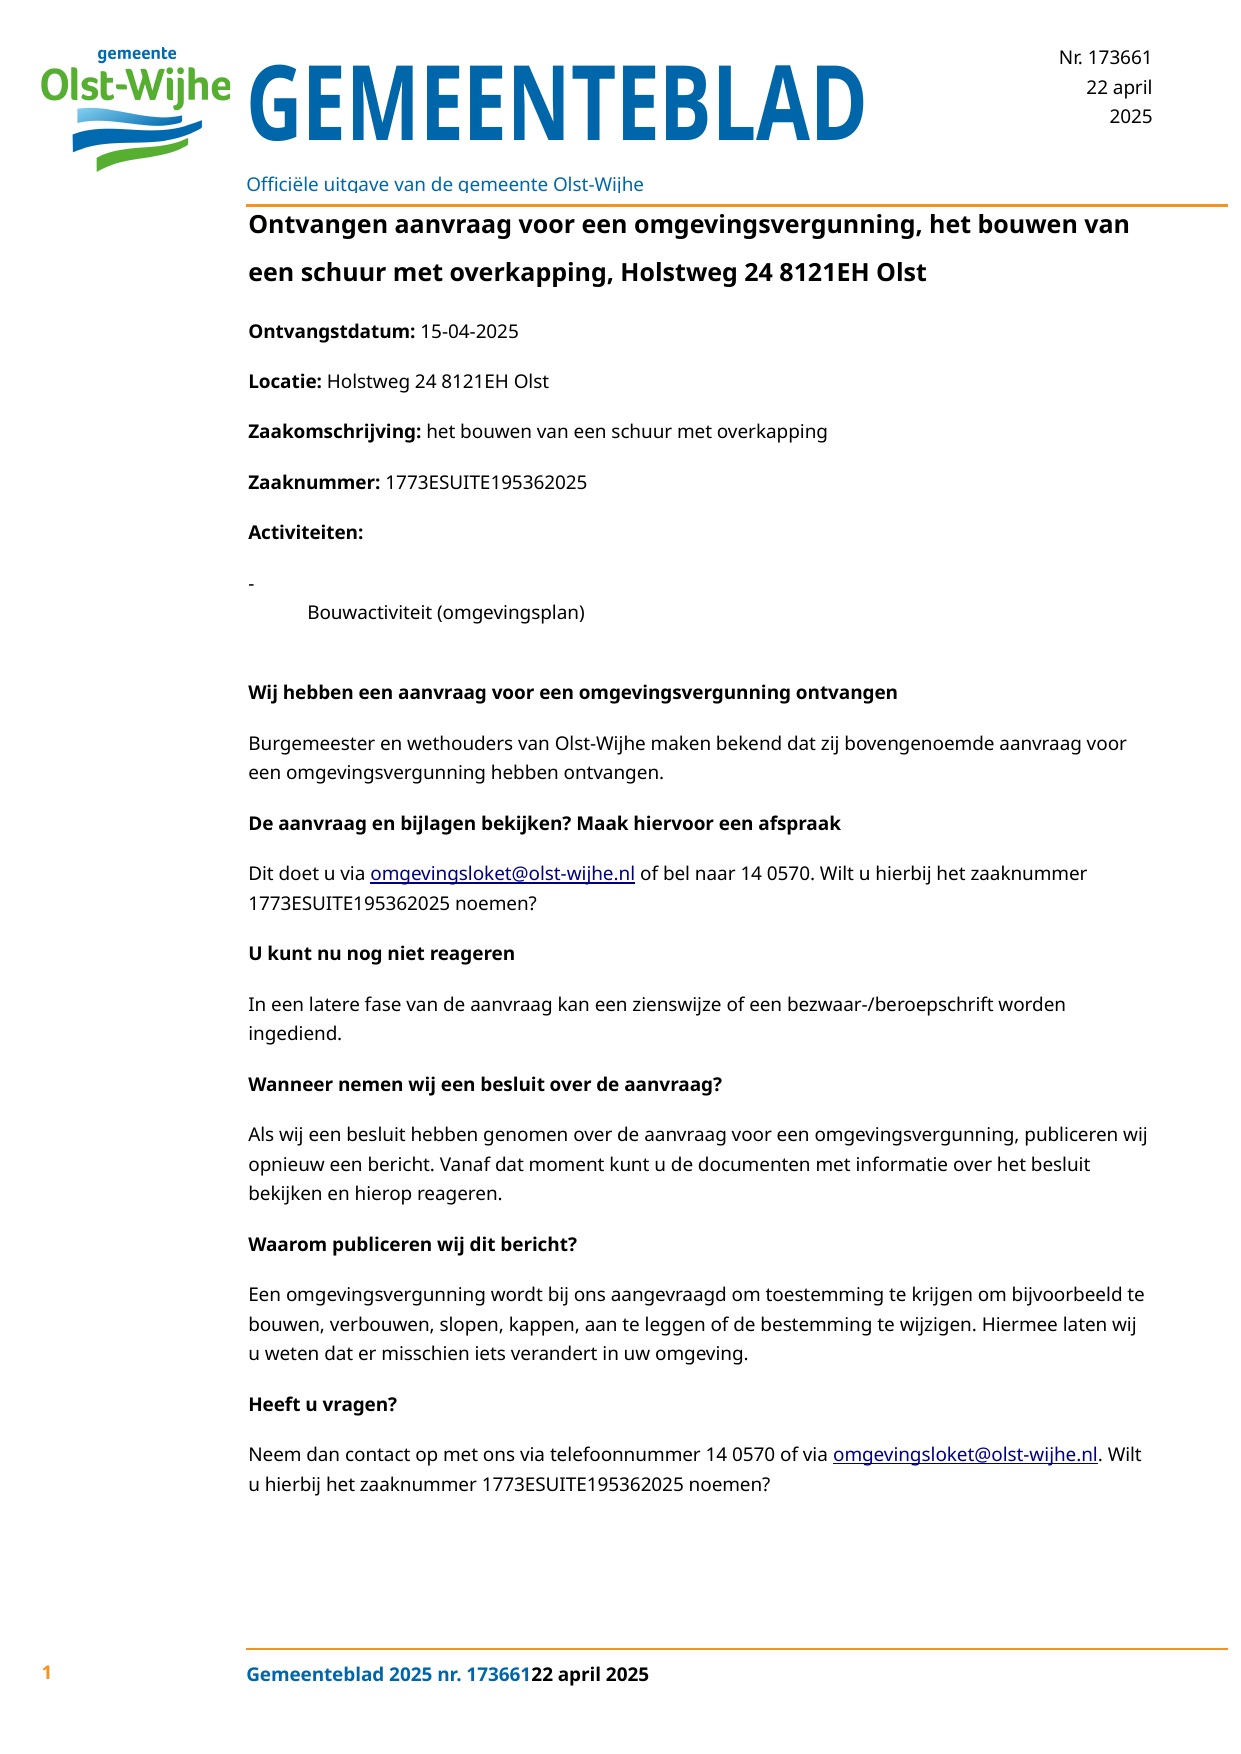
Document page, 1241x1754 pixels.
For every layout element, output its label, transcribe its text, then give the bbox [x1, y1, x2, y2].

picture [41, 47, 231, 172]
text Dit doet u via omgevingsloket@olst-wijhe.nl of bel naar 14 0570. Wilt u hierbij het zaaknummer 1773ESUITE195362025 noemen? [248, 860, 1152, 916]
text Zaaknummer: 1773ESUITE195362025 [248, 469, 1152, 495]
text De aanvraag en bijlagen bekijken? Maak hiervoor een afspraak [248, 810, 1152, 836]
text Waarom publiceren wij dit bericht? [248, 1231, 1152, 1257]
text In een latere fase van de aanvraag kan een zienswijze of een bezwaar-/beroepschrift worden ingediend. [248, 991, 1152, 1046]
text Activiteiten: [248, 519, 1152, 545]
text Ontvangstdatum: 15-04-2025 [248, 318, 1152, 344]
text Burgemeester en wethouders van Olst-Wijhe maken bekend dat zij bovengenoemde aanvraag voor een omgevingsvergunning hebben ontvangen. [248, 730, 1152, 785]
text Als wij een besluit hebben genomen over de aanvraag voor een omgevingsvergunning, publiceren wij opnieuw een bericht. Vanaf dat moment kunt u de documenten met informatie over het besluit bekijken en hierop reageren. [248, 1121, 1152, 1206]
text Wanneer nemen wij een besluit over de aanvraag? [248, 1071, 1152, 1097]
text Wij hebben een aanvraag voor een omgevingsvergunning ontvangen [248, 679, 1152, 705]
text Zaakomschrijving: het bouwen van een schuur met overkapping [248, 419, 1152, 444]
text Ontvangen aanvraag voor een omgevingsvergunning, het bouwen van een schuur met overkapping, Holstweg 24 8121EH Olst [248, 207, 1152, 288]
text Heeft u vragen? [248, 1391, 1152, 1417]
text Neem dan contact op met ons via telefoonnummer 14 0570 of via omgevingsloket@olst-wijhe.nl. Wilt u hierbij het zaaknummer 1773ESUITE195362025 noemen? [248, 1441, 1152, 1497]
text U kunt nu nog niet reageren [248, 940, 1152, 966]
list Bouwactiviteit (omgevingsplan) [248, 599, 1152, 625]
text Een omgevingsvergunning wordt bij ons aangevraagd om toestemming te krijgen om bijvoorbeeld te bouwen, verbouwen, slopen, kappen, aan te leggen of de bestemming te wijzigen. Hiermee laten wij u weten dat er misschien iets verandert in uw omgeving. [248, 1281, 1152, 1366]
text Locatie: Holstweg 24 8121EH Olst [248, 368, 1152, 394]
